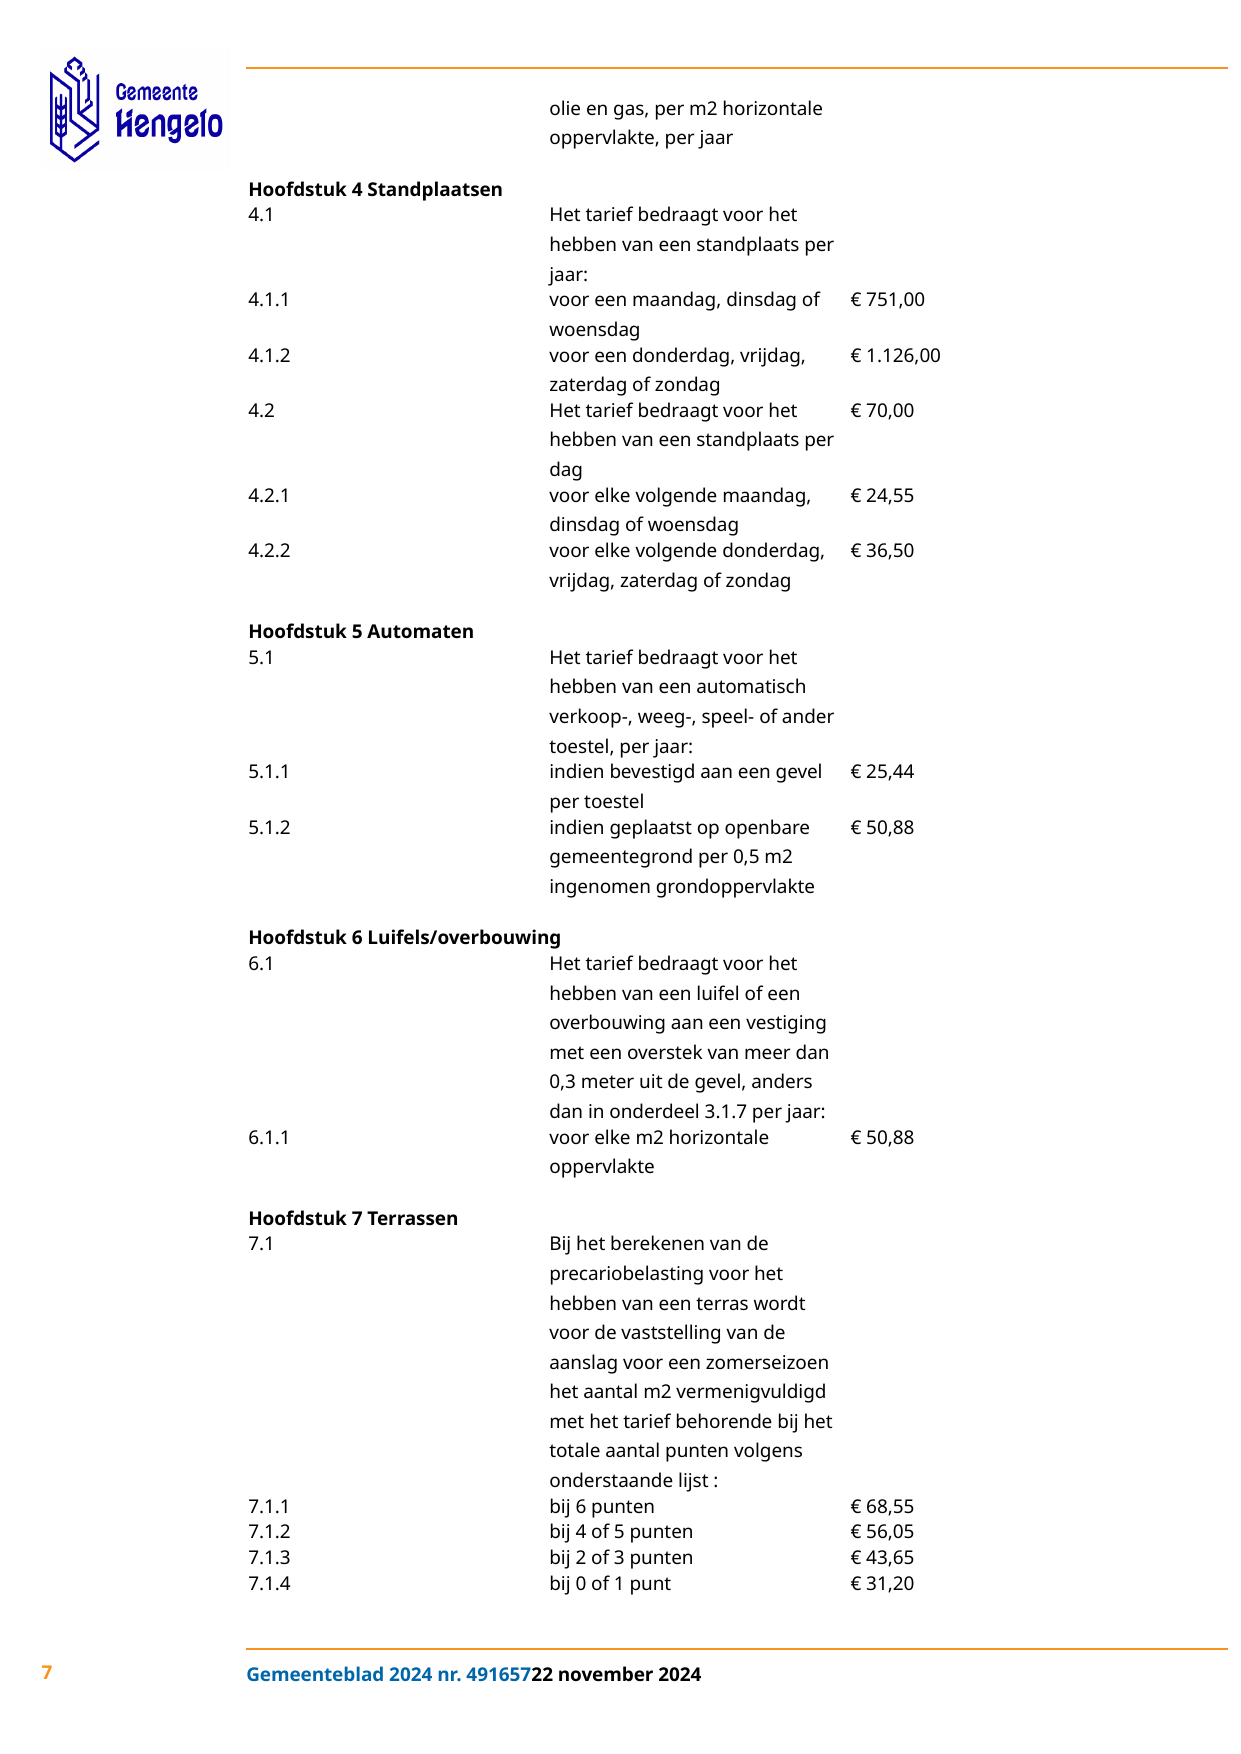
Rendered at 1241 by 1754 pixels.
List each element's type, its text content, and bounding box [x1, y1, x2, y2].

table_cell € 50,88 [850, 1124, 1152, 1179]
table_cell [850, 618, 1152, 644]
table_cell [248, 150, 549, 176]
table_cell indien bevestigd aan een gevel per toestel [549, 759, 850, 814]
table_cell [850, 1179, 1152, 1205]
table_cell [850, 1231, 1152, 1493]
table_cell 4.1.1 [248, 286, 549, 342]
table_cell voor elke m2 horizontale oppervlakte [549, 1124, 850, 1179]
table_cell € 50,88 [850, 814, 1152, 899]
table_cell [850, 925, 1152, 950]
table_cell Het tarief bedraagt voor het hebben van een standplaats per jaar: [549, 202, 850, 286]
table_cell indien geplaatst op openbare gemeentegrond per 0,5 m2 ingenomen grondoppervlakte [549, 814, 850, 899]
table_cell 7.1 [248, 1231, 549, 1493]
table_cell 4.1.2 [248, 342, 549, 397]
table_cell bij 4 of 5 punten [549, 1519, 850, 1544]
table_cell € 751,00 [850, 286, 1152, 342]
table_cell bij 0 of 1 punt [549, 1570, 850, 1596]
picture [41, 47, 231, 172]
table_cell [248, 593, 549, 618]
table_cell voor elke volgende maandag, dinsdag of woensdag [549, 482, 850, 537]
table_cell bij 6 punten [549, 1493, 850, 1519]
table_cell [549, 593, 850, 618]
table_cell Hoofdstuk 7 Terrassen [248, 1205, 850, 1231]
table_cell [248, 95, 549, 150]
table_cell 7.1.1 [248, 1493, 549, 1519]
table_cell 4.2.1 [248, 482, 549, 537]
table_cell € 36,50 [850, 537, 1152, 593]
table_cell € 24,55 [850, 482, 1152, 537]
table_cell € 56,05 [850, 1519, 1152, 1544]
table_cell 6.1.1 [248, 1124, 549, 1179]
table_cell [248, 1179, 549, 1205]
table_cell Het tarief bedraagt voor het hebben van een standplaats per dag [549, 397, 850, 482]
table_cell € 43,65 [850, 1545, 1152, 1570]
table_cell [549, 899, 850, 924]
table_cell Het tarief bedraagt voor het hebben van een luifel of een overbouwing aan een vestiging met een overstek van meer dan 0,3 meter uit de gevel, anders dan in onderdeel 3.1.7 per jaar: [549, 950, 850, 1124]
table_cell Hoofdstuk 6 Luifels/overbouwing [248, 925, 850, 950]
table_cell [850, 899, 1152, 924]
table_cell Het tarief bedraagt voor het hebben van een automatisch verkoop-, weeg-, speel- of ander toestel, per jaar: [549, 644, 850, 758]
table_cell [850, 176, 1152, 202]
table_cell [850, 1205, 1152, 1231]
table_cell olie en gas, per m2 horizontale oppervlakte, per jaar [549, 95, 850, 150]
table_cell € 68,55 [850, 1493, 1152, 1519]
table_cell [850, 950, 1152, 1124]
table_cell 5.1.1 [248, 759, 549, 814]
table_cell voor een donderdag, vrijdag, zaterdag of zondag [549, 342, 850, 397]
table_cell [850, 95, 1152, 150]
table_cell [850, 593, 1152, 618]
table_cell 7.1.4 [248, 1570, 549, 1596]
table_cell Bij het berekenen van de precariobelasting voor het hebben van een terras wordt voor de vaststelling van de aanslag voor een zomerseizoen het aantal m2 vermenigvuldigd met het tarief behorende bij het totale aantal punten volgens onderstaande lijst : [549, 1231, 850, 1493]
table_cell [549, 150, 850, 176]
table_cell € 31,20 [850, 1570, 1152, 1596]
table_cell 4.2.2 [248, 537, 549, 593]
table_cell voor elke volgende donderdag, vrijdag, zaterdag of zondag [549, 537, 850, 593]
table_cell € 1.126,00 [850, 342, 1152, 397]
table_cell [549, 1179, 850, 1205]
table_cell [248, 899, 549, 924]
table_cell [850, 150, 1152, 176]
table_cell 4.2 [248, 397, 549, 482]
table_cell [850, 202, 1152, 286]
table_cell € 25,44 [850, 759, 1152, 814]
table_cell Hoofdstuk 4 Standplaatsen [248, 176, 850, 202]
table_cell 5.1.2 [248, 814, 549, 899]
table_cell 7.1.3 [248, 1545, 549, 1570]
table_cell 4.1 [248, 202, 549, 286]
table_cell 7.1.2 [248, 1519, 549, 1544]
table_cell bij 2 of 3 punten [549, 1545, 850, 1570]
table_cell 5.1 [248, 644, 549, 758]
table_cell Hoofdstuk 5 Automaten [248, 618, 850, 644]
table_cell € 70,00 [850, 397, 1152, 482]
table_cell 6.1 [248, 950, 549, 1124]
table_cell [850, 644, 1152, 758]
table_cell voor een maandag, dinsdag of woensdag [549, 286, 850, 342]
